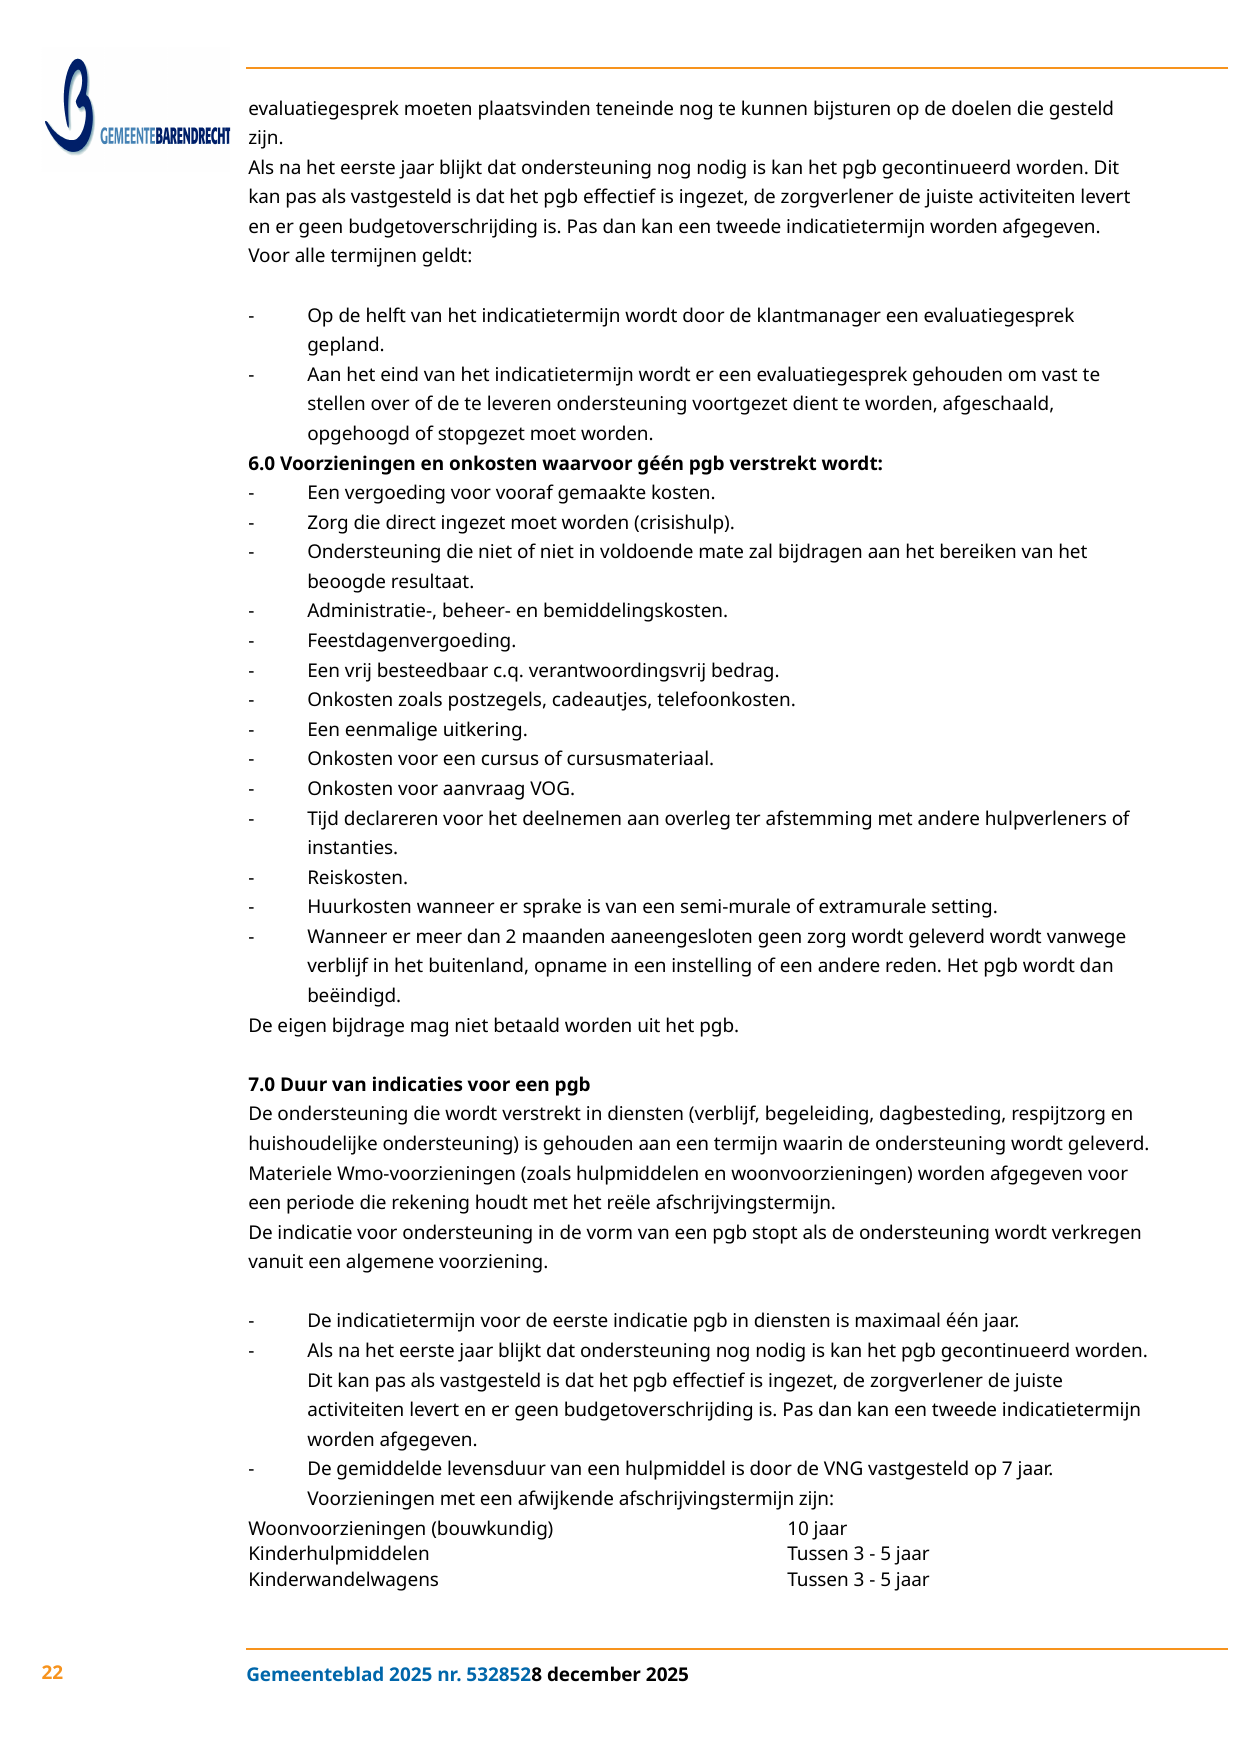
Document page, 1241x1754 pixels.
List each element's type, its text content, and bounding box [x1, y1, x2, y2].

text evaluatiegesprek moeten plaatsvinden teneinde nog te kunnen bijsturen op de doelen die gesteld zijn. [248, 95, 1152, 150]
list Zorg die direct ingezet moet worden (crisishulp). [248, 509, 1152, 535]
list Aan het eind van het indicatietermijn wordt er een evaluatiegesprek gehouden om vast te stellen over of de te leveren ondersteuning voortgezet dient te worden, afgeschaald, opgehoogd of stopgezet moet worden. [248, 361, 1152, 446]
list Onkosten voor aanvraag VOG. [248, 775, 1152, 801]
table_cell Tussen 3 - 5 jaar [787, 1541, 1152, 1566]
picture [41, 47, 231, 172]
list Feestdagenvergoeding. [248, 627, 1152, 653]
text 7.0 Duur van indicaties voor een pgb [248, 1071, 1152, 1097]
list Een eenmalige uitkering. [248, 716, 1152, 742]
table_cell Kinderwandelwagens [248, 1566, 787, 1592]
list Onkosten zoals postzegels, cadeautjes, telefoonkosten. [248, 686, 1152, 712]
list Ondersteuning die niet of niet in voldoende mate zal bijdragen aan het bereiken van het beoogde resultaat. [248, 538, 1152, 594]
list Huurkosten wanneer er sprake is van een semi-murale of extramurale setting. [248, 893, 1152, 919]
text De eigen bijdrage mag niet betaald worden uit het pgb. [248, 1012, 1152, 1038]
text De ondersteuning die wordt verstrekt in diensten (verblijf, begeleiding, dagbesteding, respijtzorg en huishoudelijke ondersteuning) is gehouden aan een termijn waarin de ondersteuning wordt geleverd. Materiele Wmo-voorzieningen (zoals hulpmiddelen en woonvoorzieningen) worden afgegeven voor een periode die rekening houdt met het reële afschrijvingstermijn. [248, 1101, 1152, 1215]
text De indicatie voor ondersteuning in de vorm van een pgb stopt als de ondersteuning wordt verkregen vanuit een algemene voorziening. [248, 1219, 1152, 1274]
table_cell Kinderhulpmiddelen [248, 1541, 787, 1566]
table_cell Tussen 3 - 5 jaar [787, 1566, 1152, 1592]
list Op de helft van het indicatietermijn wordt door de klantmanager een evaluatiegesprek gepland. [248, 302, 1152, 357]
table_header Woonvoorzieningen (bouwkundig) [248, 1515, 787, 1541]
table_header 10 jaar [787, 1515, 1152, 1541]
list Wanneer er meer dan 2 maanden aaneengesloten geen zorg wordt geleverd wordt vanwege verblijf in het buitenland, opname in een instelling of een andere reden. Het pgb wordt dan beëindigd. [248, 923, 1152, 1008]
list Als na het eerste jaar blijkt dat ondersteuning nog nodig is kan het pgb gecontinueerd worden. Dit kan pas als vastgesteld is dat het pgb effectief is ingezet, de zorgverlener de juiste activiteiten levert en er geen budgetoverschrijding is. Pas dan kan een tweede indicatietermijn worden afgegeven. [248, 1337, 1152, 1452]
list De indicatietermijn voor de eerste indicatie pgb in diensten is maximaal één jaar. [248, 1308, 1152, 1333]
list De gemiddelde levensduur van een hulpmiddel is door de VNG vastgesteld op 7 jaar. Voorzieningen met een afwijkende afschrijvingstermijn zijn: [248, 1456, 1152, 1511]
text Als na het eerste jaar blijkt dat ondersteuning nog nodig is kan het pgb gecontinueerd worden. Dit kan pas als vastgesteld is dat het pgb effectief is ingezet, de zorgverlener de juiste activiteiten levert en er geen budgetoverschrijding is. Pas dan kan een tweede indicatietermijn worden afgegeven. [248, 154, 1152, 239]
text 6.0 Voorzieningen en onkosten waarvoor géén pgb verstrekt wordt: [248, 450, 1152, 476]
list Reiskosten. [248, 864, 1152, 890]
list Administratie-, beheer- en bemiddelingskosten. [248, 598, 1152, 623]
list Onkosten voor een cursus of cursusmateriaal. [248, 746, 1152, 771]
text Voor alle termijnen geldt: [248, 243, 1152, 268]
list Een vergoeding voor vooraf gemaakte kosten. [248, 479, 1152, 505]
list Tijd declareren voor het deelnemen aan overleg ter afstemming met andere hulpverleners of instanties. [248, 805, 1152, 860]
list Een vrij besteedbaar c.q. verantwoordingsvrij bedrag. [248, 657, 1152, 683]
